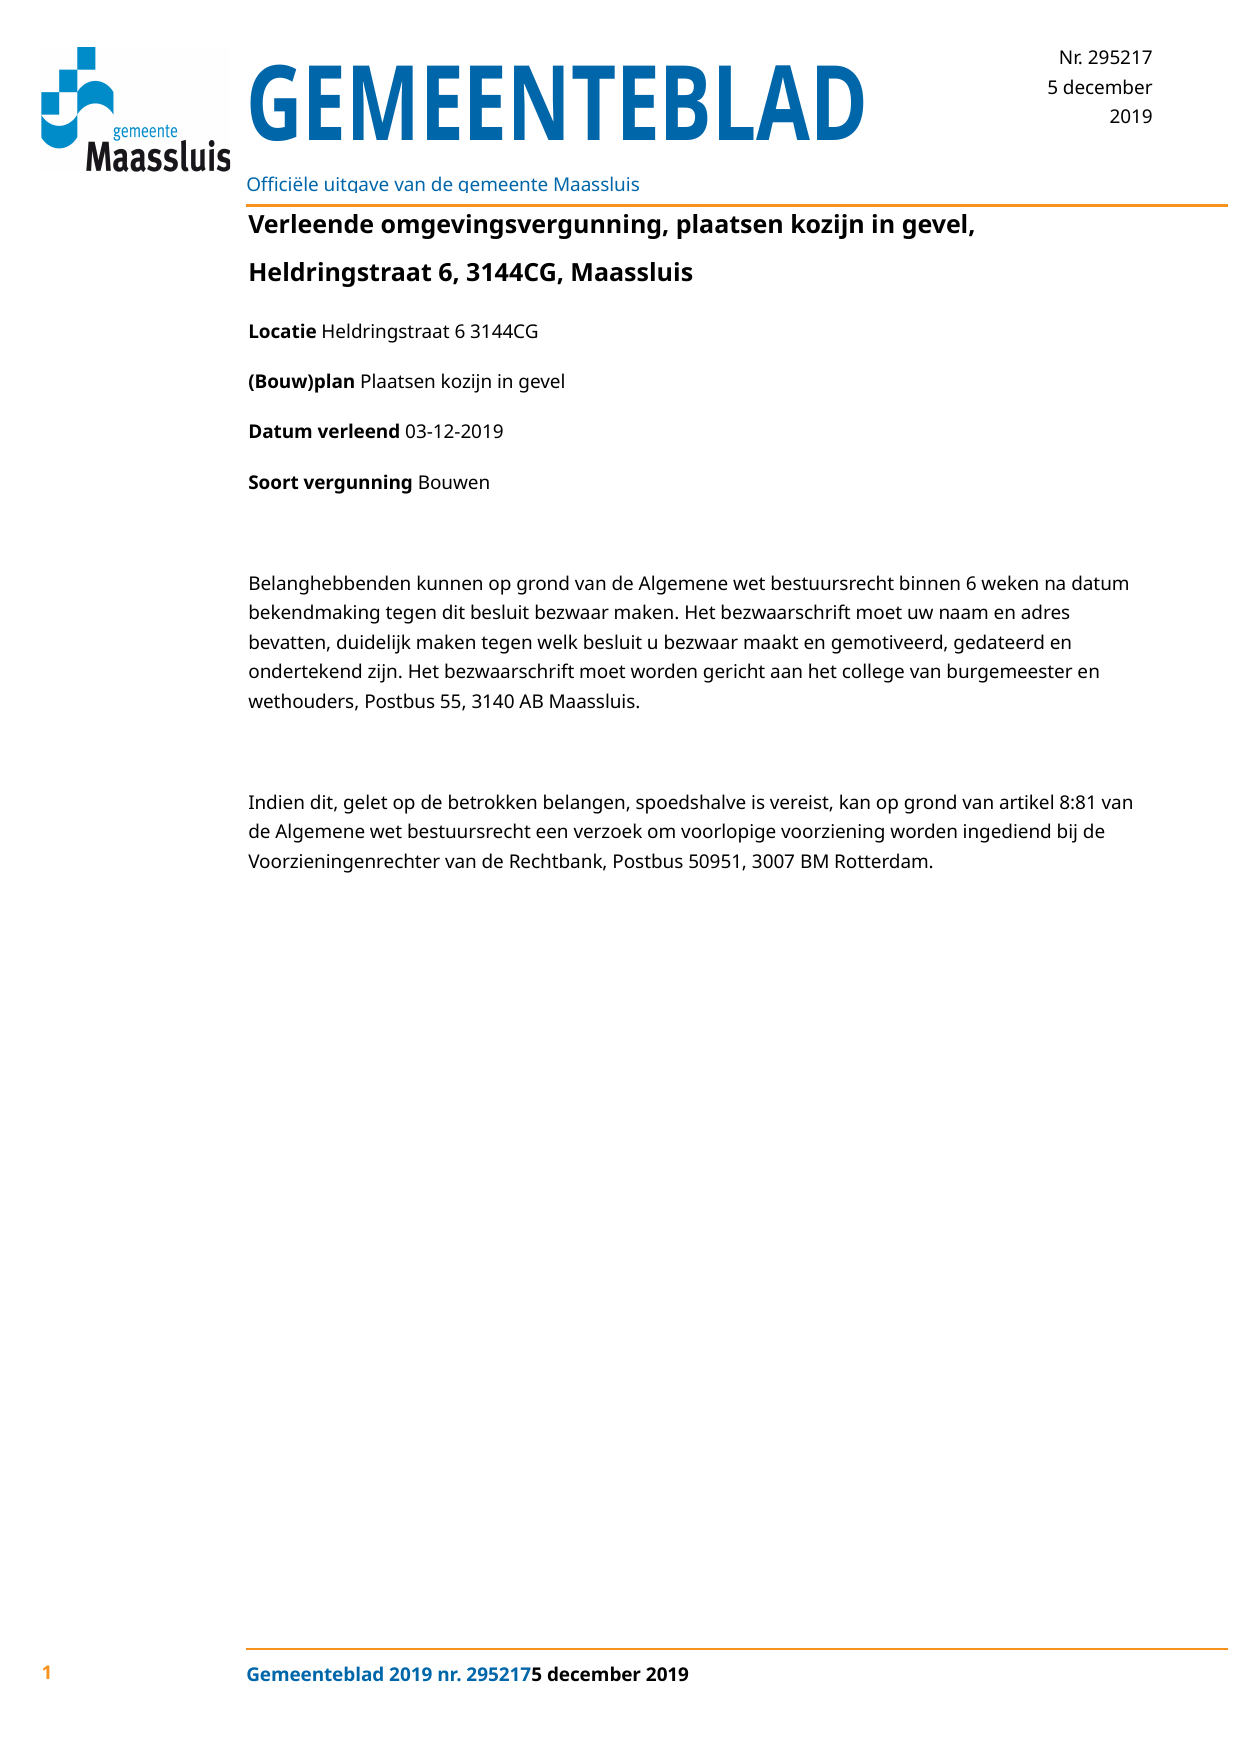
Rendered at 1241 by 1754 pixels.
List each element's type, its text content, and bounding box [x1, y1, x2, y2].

text Soort vergunning Bouwen [248, 469, 1152, 495]
picture [41, 47, 231, 172]
text (Bouw)plan Plaatsen kozijn in gevel [248, 368, 1152, 394]
text Datum verleend 03-12-2019 [248, 419, 1152, 444]
text Locatie Heldringstraat 6 3144CG [248, 318, 1152, 344]
text Indien dit, gelet op de betrokken belangen, spoedshalve is vereist, kan op grond van artikel 8:81 van de Algemene wet bestuursrecht een verzoek om voorlopige voorziening worden ingediend bij de Voorzieningenrechter van de Rechtbank, Postbus 50951, 3007 BM Rotterdam. [248, 789, 1152, 874]
text Belanghebbenden kunnen op grond van de Algemene wet bestuursrecht binnen 6 weken na datum bekendmaking tegen dit besluit bezwaar maken. Het bezwaarschrift moet uw naam en adres bevatten, duidelijk maken tegen welk besluit u bezwaar maakt en gemotiveerd, gedateerd en ondertekend zijn. Het bezwaarschrift moet worden gericht aan het college van burgemeester en wethouders, Postbus 55, 3140 AB Maassluis. [248, 570, 1152, 714]
picture [41, 47, 77, 92]
text Verleende omgevingsvergunning, plaatsen kozijn in gevel, Heldringstraat 6, 3144CG, Maassluis [248, 207, 1152, 288]
